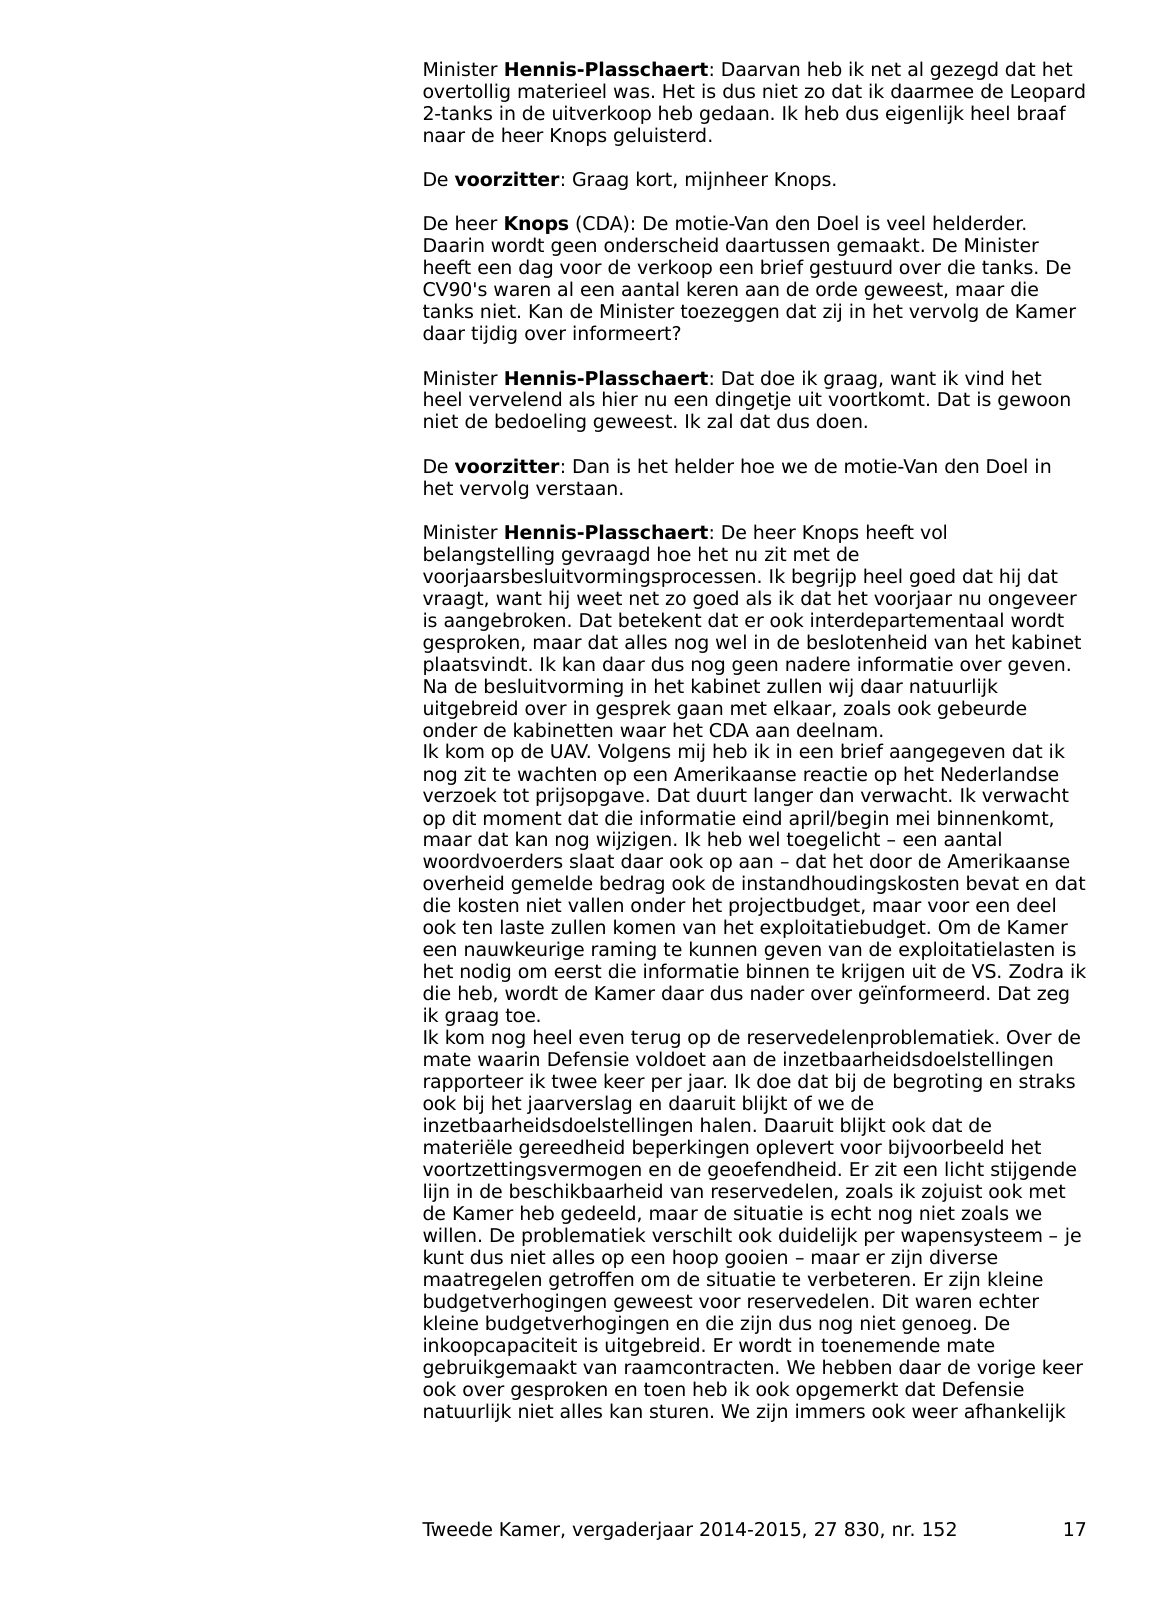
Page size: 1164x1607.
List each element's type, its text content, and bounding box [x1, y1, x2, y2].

text Ik kom nog heel even terug op de reservedelenproblematiek. Over de mate waarin Defensie voldoet aan de inzetbaarheidsdoelstellingen rapporteer ik twee keer per jaar. Ik doe dat bij de begroting en straks ook bij het jaarverslag en daaruit blijkt of we de inzetbaarheidsdoelstellingen halen. Daaruit blijkt ook dat de materiële gereedheid beperkingen oplevert voor bijvoorbeeld het voortzettingsvermogen en de geoefendheid. Er zit een licht stijgende lijn in de beschikbaarheid van reservedelen, zoals ik zojuist ook met de Kamer heb gedeeld, maar de situatie is echt nog niet zoals we willen. De problematiek verschilt ook duidelijk per wapensysteem – je kunt dus niet alles op een hoop gooien – maar er zijn diverse maatregelen getroffen om de situatie te verbeteren. Er zijn kleine budgetverhogingen geweest voor reservedelen. Dit waren echter kleine budgetverhogingen en die zijn dus nog niet genoeg. De inkoopcapaciteit is uitgebreid. Er wordt in toenemende mate gebruikgemaakt van raamcontracten. We hebben daar de vorige keer ook over gesproken en toen heb ik ook opgemerkt dat Defensie natuurlijk niet alles kan sturen. We zijn immers ook weer afhankelijk [422, 1027, 1087, 1423]
text De voorzitter: Dan is het helder hoe we de motie-Van den Doel in het vervolg verstaan. [422, 456, 1087, 499]
text De voorzitter: Graag kort, mijnheer Knops. [422, 169, 1087, 191]
text Minister Hennis-Plasschaert: Dat doe ik graag, want ik vind het heel vervelend als hier nu een dingetje uit voortkomt. Dat is gewoon niet de bedoeling geweest. Ik zal dat dus doen. [422, 367, 1087, 433]
text Ik kom op de UAV. Volgens mij heb ik in een brief aangegeven dat ik nog zit te wachten op een Amerikaanse reactie op het Nederlandse verzoek tot prijsopgave. Dat duurt langer dan verwacht. Ik verwacht op dit moment dat die informatie eind april/begin mei binnenkomt, maar dat kan nog wijzigen. Ik heb wel toegelicht – een aantal woordvoerders slaat daar ook op aan – dat het door de Amerikaanse overheid gemelde bedrag ook de instandhoudingskosten bevat en dat die kosten niet vallen onder het projectbudget, maar voor een deel ook ten laste zullen komen van het exploitatiebudget. Om de Kamer een nauwkeurige raming te kunnen geven van de exploitatielasten is het nodig om eerst die informatie binnen te krijgen uit de VS. Zodra ik die heb, wordt de Kamer daar dus nader over geïnformeerd. Dat zeg ik graag toe. [422, 741, 1087, 1027]
text Minister Hennis-Plasschaert: De heer Knops heeft vol belangstelling gevraagd hoe het nu zit met de voorjaarsbesluitvormingsprocessen. Ik begrijp heel goed dat hij dat vraagt, want hij weet net zo goed als ik dat het voorjaar nu ongeveer is aangebroken. Dat betekent dat er ook interdepartementaal wordt gesproken, maar dat alles nog wel in de beslotenheid van het kabinet plaatsvindt. Ik kan daar dus nog geen nadere informatie over geven. Na de besluitvorming in het kabinet zullen wij daar natuurlijk uitgebreid over in gesprek gaan met elkaar, zoals ook gebeurde onder de kabinetten waar het CDA aan deelnam. [422, 522, 1087, 741]
text De heer Knops (CDA): De motie-Van den Doel is veel helderder. Daarin wordt geen onderscheid daartussen gemaakt. De Minister heeft een dag voor de verkoop een brief gestuurd over die tanks. De CV90's waren al een aantal keren aan de orde geweest, maar die tanks niet. Kan de Minister toezeggen dat zij in het vervolg de Kamer daar tijdig over informeert? [422, 213, 1087, 345]
text Minister Hennis-Plasschaert: Daarvan heb ik net al gezegd dat het overtollig materieel was. Het is dus niet zo dat ik daarmee de Leopard 2-tanks in de uitverkoop heb gedaan. Ik heb dus eigenlijk heel braaf naar de heer Knops geluisterd. [422, 59, 1087, 147]
